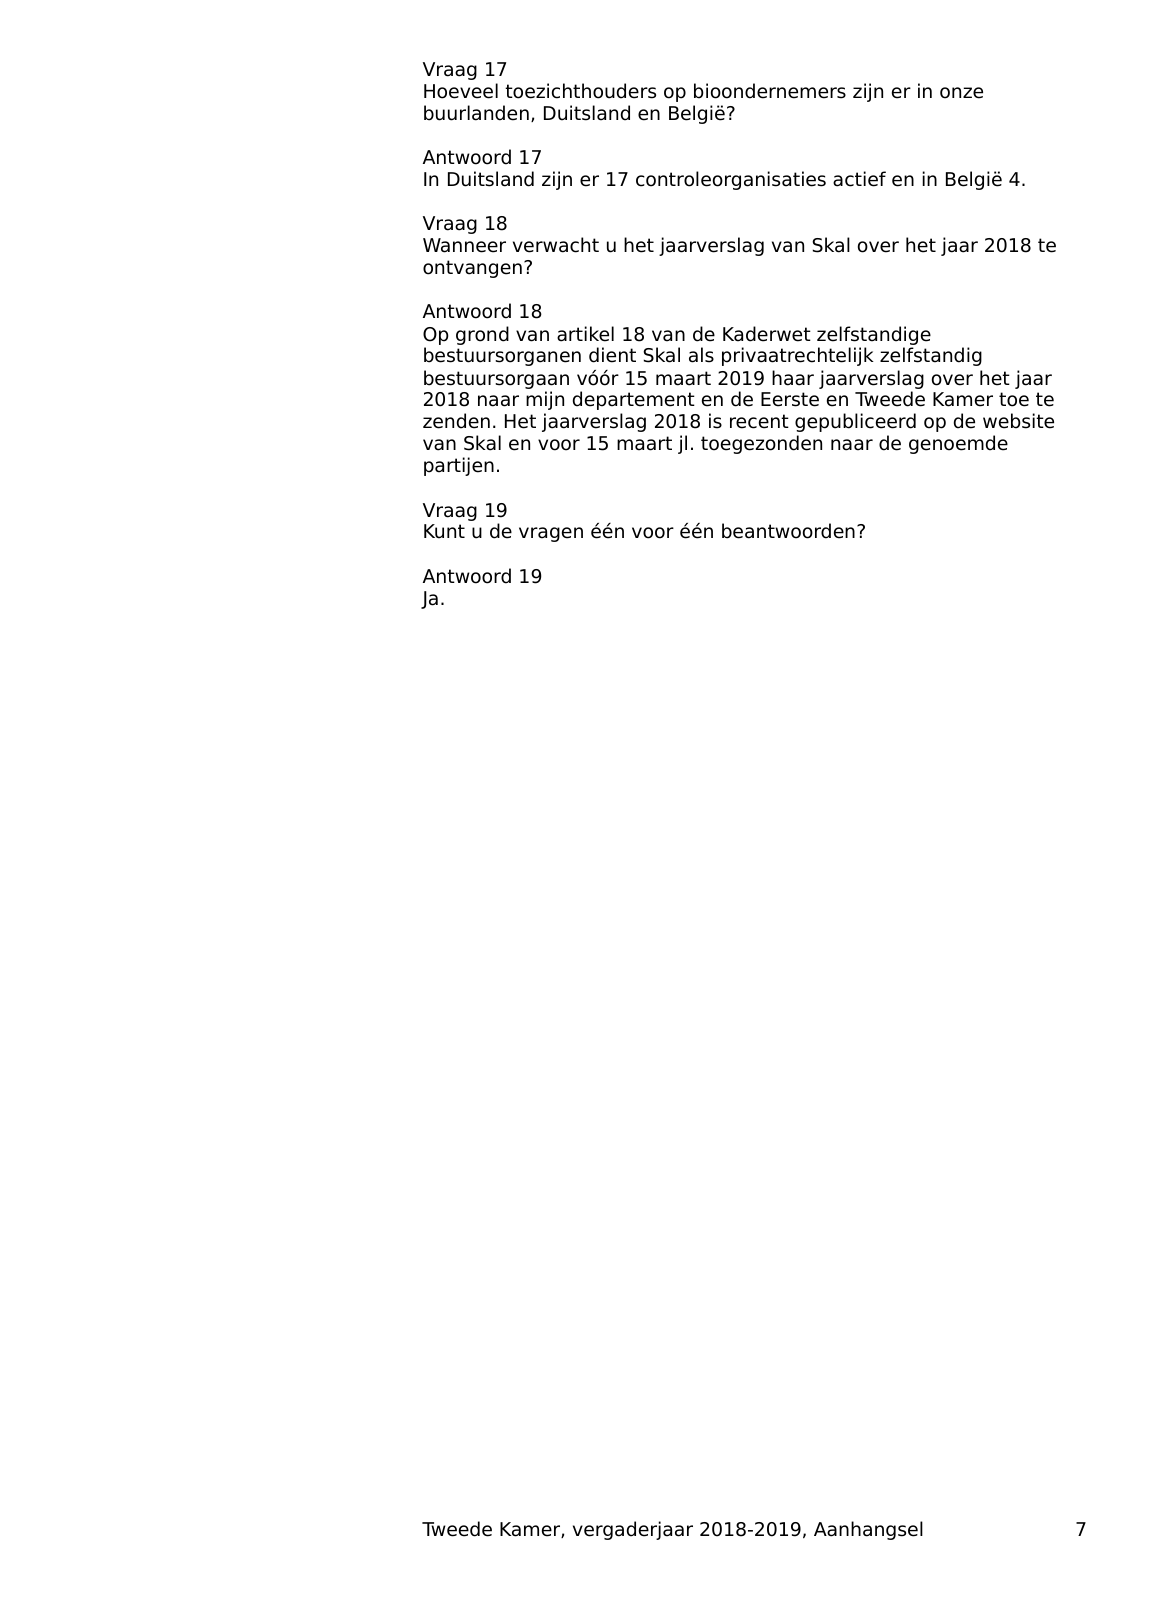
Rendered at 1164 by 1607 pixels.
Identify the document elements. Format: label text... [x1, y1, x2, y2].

text Hoeveel toezichthouders op bioondernemers zijn er in onze buurlanden, Duitsland en België? [422, 81, 1087, 125]
text Antwoord 19 [422, 566, 1087, 588]
text Vraag 19 [422, 499, 1087, 521]
text Wanneer verwacht u het jaarverslag van Skal over het jaar 2018 te ontvangen? [422, 235, 1087, 279]
text Vraag 18 [422, 213, 1087, 235]
text Antwoord 18 [422, 301, 1087, 323]
text In Duitsland zijn er 17 controleorganisaties actief en in België 4. [422, 169, 1087, 191]
text Ja. [422, 588, 1087, 609]
text Kunt u de vragen één voor één beantwoorden? [422, 521, 1087, 543]
text Antwoord 17 [422, 147, 1087, 169]
text Op grond van artikel 18 van de Kaderwet zelfstandige bestuursorganen dient Skal als privaatrechtelijk zelfstandig bestuursorgaan vóór 15 maart 2019 haar jaarverslag over het jaar 2018 naar mijn departement en de Eerste en Tweede Kamer toe te zenden. Het jaarverslag 2018 is recent gepubliceerd op de website van Skal en voor 15 maart jl. toegezonden naar de genoemde partijen. [422, 323, 1087, 477]
text Vraag 17 [422, 59, 1087, 81]
